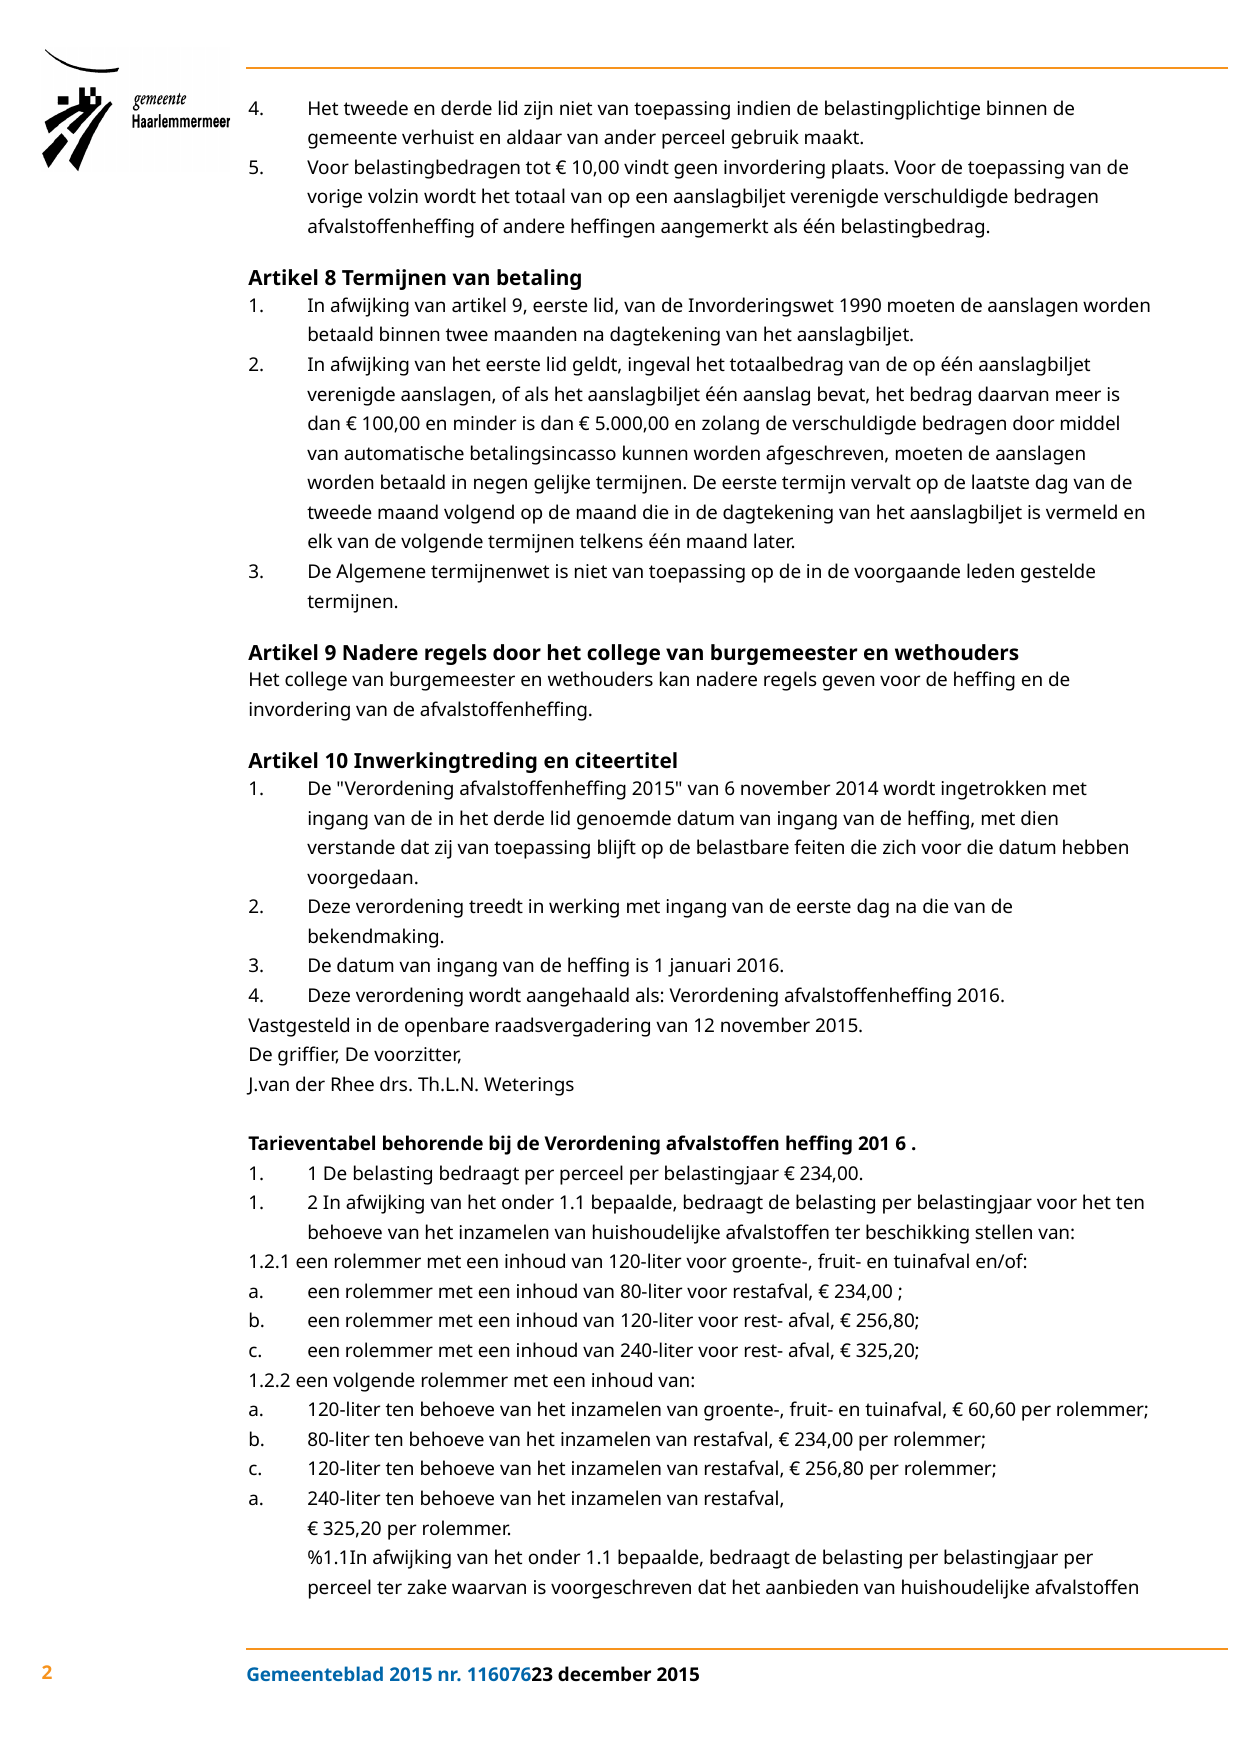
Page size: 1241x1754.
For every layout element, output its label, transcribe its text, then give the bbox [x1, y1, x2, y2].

list 120-liter ten behoeve van het inzamelen van restafval, € 256,80 per rolemmer; [248, 1456, 1152, 1481]
list De "Verordening afvalstoffenheffing 2015" van 6 november 2014 wordt ingetrokken met ingang van de in het derde lid genoemde datum van ingang van de heffing, met dien verstande dat zij van toepassing blijft op de belastbare feiten die zich voor die datum hebben voorgedaan. [248, 775, 1152, 889]
list De datum van ingang van de heffing is 1 januari 2016. [248, 953, 1152, 978]
list Deze verordening wordt aangehaald als: Verordening afvalstoffenheffing 2016. [248, 982, 1152, 1008]
text De griffier, De voorzitter, [248, 1041, 1152, 1067]
text Tarieventabel behorende bij de Verordening afvalstoffen heffing 201 6 . [248, 1130, 1152, 1156]
list een rolemmer met een inhoud van 240-liter voor rest- afval, € 325,20; [248, 1337, 1152, 1363]
text J.van der Rhee drs. Th.L.N. Weterings [248, 1071, 1152, 1097]
list 1 De belasting bedraagt per perceel per belastingjaar € 234,00. [248, 1160, 1152, 1185]
list Voor belastingbedragen tot € 10,00 vindt geen invordering plaats. Voor de toepassing van de vorige volzin wordt het totaal van op een aanslagbiljet verenigde verschuldigde bedragen afvalstoffenheffing of andere heffingen aangemerkt als één belastingbedrag. [248, 154, 1152, 239]
list De Algemene termijnenwet is niet van toepassing op de in de voorgaande leden gestelde termijnen. [248, 558, 1152, 613]
list 240-liter ten behoeve van het inzamelen van restafval, [248, 1485, 1152, 1511]
picture [41, 47, 231, 172]
text Artikel 10 Inwerkingtreding en citeertitel [248, 747, 1152, 775]
text 1.2.1 een rolemmer met een inhoud van 120-liter voor groente-, fruit- en tuinafval en/of: [248, 1248, 1152, 1274]
list een rolemmer met een inhoud van 80-liter voor restafval, € 234,00 ; [248, 1278, 1152, 1304]
text Het college van burgemeester en wethouders kan nadere regels geven voor de heffing en de invordering van de afvalstoffenheffing. [248, 667, 1152, 722]
text Artikel 9 Nadere regels door het college van burgemeester en wethouders [248, 638, 1152, 667]
list In afwijking van het eerste lid geldt, ingeval het totaalbedrag van de op één aanslagbiljet verenigde aanslagen, of als het aanslagbiljet één aanslag bevat, het bedrag daarvan meer is dan € 100,00 en minder is dan € 5.000,00 en zolang de verschuldigde bedragen door middel van automatische betalingsincasso kunnen worden afgeschreven, moeten de aanslagen worden betaald in negen gelijke termijnen. De eerste termijn vervalt op de laatste dag van de tweede maand volgend op de maand die in de dagtekening van het aanslagbiljet is vermeld en elk van de volgende termijnen telkens één maand later. [248, 351, 1152, 554]
text 1.2.2 een volgende rolemmer met een inhoud van: [248, 1367, 1152, 1392]
list € 325,20 per rolemmer. [248, 1515, 1152, 1540]
text Vastgesteld in de openbare raadsvergadering van 12 november 2015. [248, 1012, 1152, 1037]
list 80-liter ten behoeve van het inzamelen van restafval, € 234,00 per rolemmer; [248, 1426, 1152, 1452]
list 2 In afwijking van het onder 1.1 bepaalde, bedraagt de belasting per belastingjaar voor het ten behoeve van het inzamelen van huishoudelijke afvalstoffen ter beschikking stellen van: [248, 1189, 1152, 1244]
list een rolemmer met een inhoud van 120-liter voor rest- afval, € 256,80; [248, 1308, 1152, 1333]
list 120-liter ten behoeve van het inzamelen van groente-, fruit- en tuinafval, € 60,60 per rolemmer; [248, 1396, 1152, 1422]
list Het tweede en derde lid zijn niet van toepassing indien de belastingplichtige binnen de gemeente verhuist en aldaar van ander perceel gebruik maakt. [248, 95, 1152, 150]
text Artikel 8 Termijnen van betaling [248, 263, 1152, 292]
list %1.1In afwijking van het onder 1.1 bepaalde, bedraagt de belasting per belastingjaar per perceel ter zake waarvan is voorgeschreven dat het aanbieden van huishoudelijke afvalstoffen [248, 1544, 1152, 1599]
list Deze verordening treedt in werking met ingang van de eerste dag na die van de bekendmaking. [248, 893, 1152, 949]
list In afwijking van artikel 9, eerste lid, van de Invorderingswet 1990 moeten de aanslagen worden betaald binnen twee maanden na dagtekening van het aanslagbiljet. [248, 292, 1152, 347]
